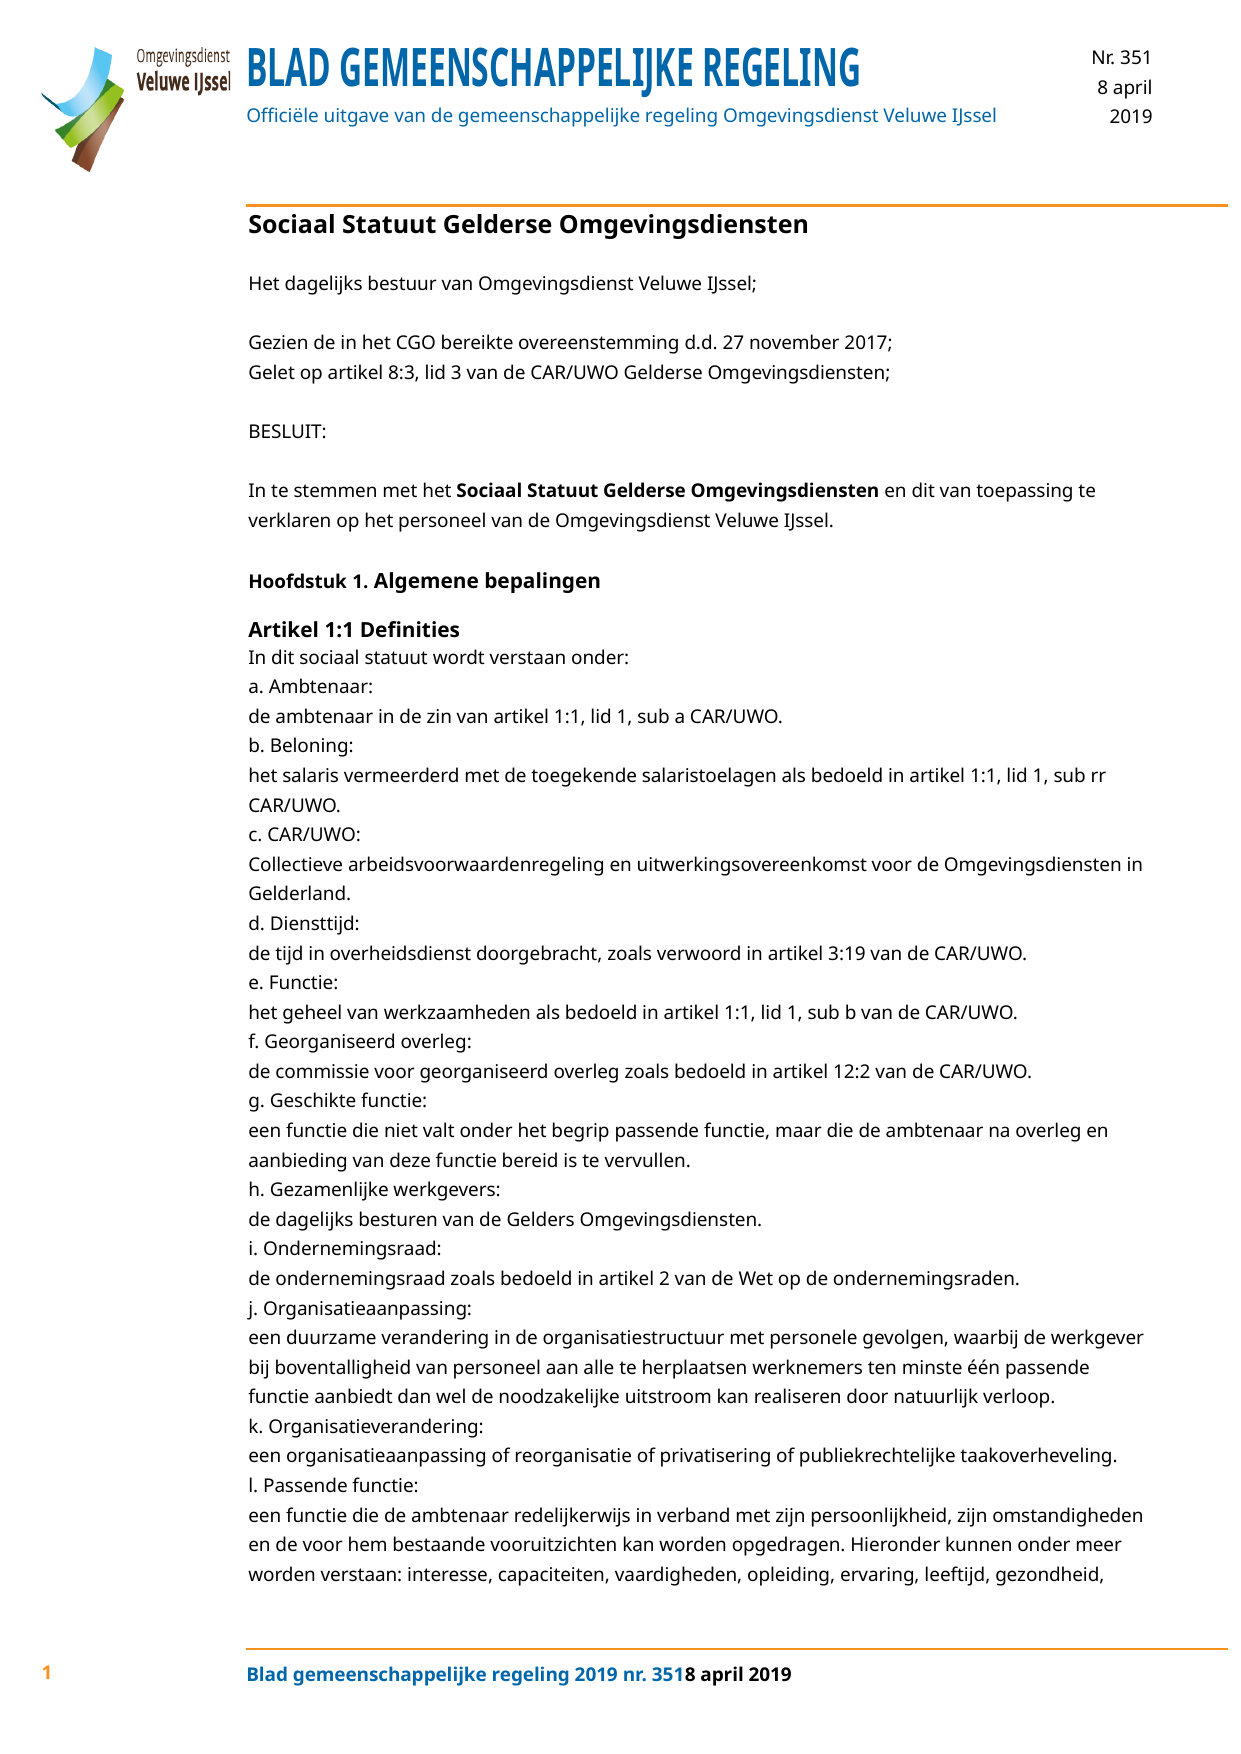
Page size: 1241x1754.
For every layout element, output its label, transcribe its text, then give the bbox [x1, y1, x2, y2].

text e. Functie: [248, 969, 1152, 995]
text Gelet op artikel 8:3, lid 3 van de CAR/UWO Gelderse Omgevingsdiensten; [248, 359, 1152, 385]
text BESLUIT: [248, 418, 1152, 444]
text i. Ondernemingsraad: [248, 1236, 1152, 1261]
text In te stemmen met het Sociaal Statuut Gelderse Omgevingsdiensten en dit van toepassing te verklaren op het personeel van de Omgevingsdienst Veluwe IJssel. [248, 477, 1152, 533]
text h. Gezamenlijke werkgevers: [248, 1176, 1152, 1202]
text Artikel 1:1 Definities [248, 615, 1152, 644]
text een functie die niet valt onder het begrip passende functie, maar die de ambtenaar na overleg en aanbieding van deze functie bereid is te vervullen. [248, 1117, 1152, 1172]
text een functie die de ambtenaar redelijkerwijs in verband met zijn persoonlijkheid, zijn omstandigheden en de voor hem bestaande vooruitzichten kan worden opgedragen. Hieronder kunnen onder meer worden verstaan: interesse, capaciteiten, vaardigheden, opleiding, ervaring, leeftijd, gezondheid, [248, 1502, 1152, 1587]
text de tijd in overheidsdienst doorgebracht, zoals verwoord in artikel 3:19 van de CAR/UWO. [248, 940, 1152, 965]
text een organisatieaanpassing of reorganisatie of privatisering of publiekrechtelijke taakoverheveling. [248, 1443, 1152, 1468]
text k. Organisatieverandering: [248, 1413, 1152, 1439]
text Hoofdstuk 1. Algemene bepalingen [248, 566, 1152, 594]
text Het dagelijks bestuur van Omgevingsdienst Veluwe IJssel; [248, 270, 1152, 296]
text c. CAR/UWO: [248, 821, 1152, 847]
text de ambtenaar in de zin van artikel 1:1, lid 1, sub a CAR/UWO. [248, 703, 1152, 729]
text het geheel van werkzaamheden als bedoeld in artikel 1:1, lid 1, sub b van de CAR/UWO. [248, 999, 1152, 1024]
text j. Organisatieaanpassing: [248, 1295, 1152, 1320]
text f. Georganiseerd overleg: [248, 1028, 1152, 1054]
picture [41, 47, 231, 172]
text Collectieve arbeidsvoorwaardenregeling en uitwerkingsovereenkomst voor de Omgevingsdiensten in Gelderland. [248, 851, 1152, 906]
text b. Beloning: [248, 733, 1152, 758]
text a. Ambtenaar: [248, 673, 1152, 699]
text de commissie voor georganiseerd overleg zoals bedoeld in artikel 12:2 van de CAR/UWO. [248, 1058, 1152, 1084]
text Sociaal Statuut Gelderse Omgevingsdiensten [248, 207, 1152, 241]
text In dit sociaal statuut wordt verstaan onder: [248, 644, 1152, 669]
text g. Geschikte functie: [248, 1088, 1152, 1113]
text de dagelijks besturen van de Gelders Omgevingsdiensten. [248, 1206, 1152, 1232]
text l. Passende functie: [248, 1472, 1152, 1498]
text d. Diensttijd: [248, 910, 1152, 936]
text een duurzame verandering in de organisatiestructuur met personele gevolgen, waarbij de werkgever bij boventalligheid van personeel aan alle te herplaatsen werknemers ten minste één passende functie aanbiedt dan wel de noodzakelijke uitstroom kan realiseren door natuurlijk verloop. [248, 1324, 1152, 1409]
text het salaris vermeerderd met de toegekende salaristoelagen als bedoeld in artikel 1:1, lid 1, sub rr CAR/UWO. [248, 762, 1152, 817]
text de ondernemingsraad zoals bedoeld in artikel 2 van de Wet op de ondernemingsraden. [248, 1265, 1152, 1291]
text Gezien de in het CGO bereikte overeenstemming d.d. 27 november 2017; [248, 329, 1152, 355]
